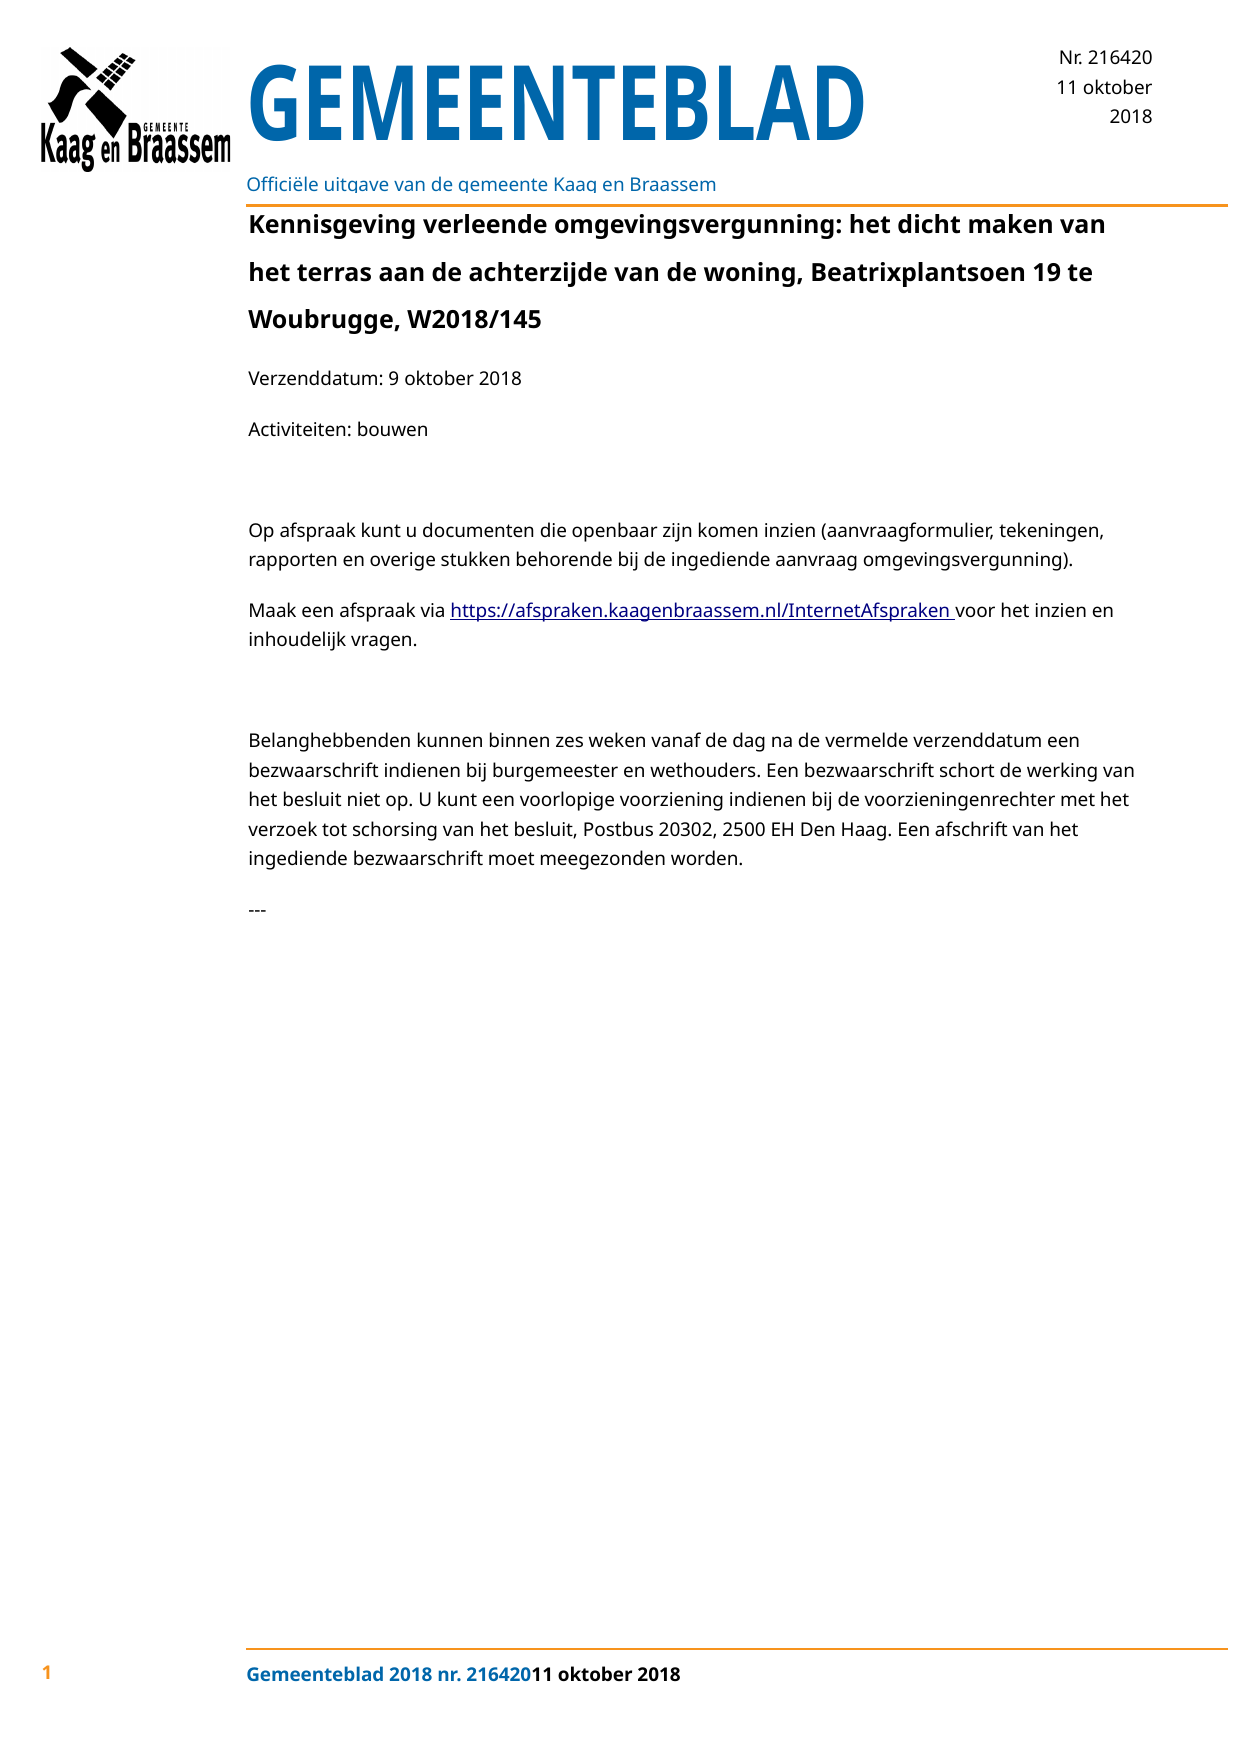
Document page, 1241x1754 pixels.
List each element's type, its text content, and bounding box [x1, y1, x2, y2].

text Op afspraak kunt u documenten die openbaar zijn komen inzien (aanvraagformulier, tekeningen, rapporten en overige stukken behorende bij de ingediende aanvraag omgevingsvergunning). [248, 517, 1152, 572]
text Belanghebbenden kunnen binnen zes weken vanaf de dag na de vermelde verzenddatum een bezwaarschrift indienen bij burgemeester en wethouders. Een bezwaarschrift schort de werking van het besluit niet op. U kunt een voorlopige voorziening indienen bij de voorzieningenrechter met het verzoek tot schorsing van het besluit, Postbus 20302, 2500 EH Den Haag. Een afschrift van het ingediende bezwaarschrift moet meegezonden worden. [248, 727, 1152, 871]
text Kennisgeving verleende omgevingsvergunning: het dicht maken van het terras aan de achterzijde van de woning, Beatrixplantsoen 19 te Woubrugge, W2018/145 [248, 207, 1152, 336]
text Verzenddatum: 9 oktober 2018 [248, 366, 1152, 391]
text --- [248, 896, 1152, 922]
text Activiteiten: bouwen [248, 416, 1152, 442]
text Maak een afspraak via https://afspraken.kaagenbraassem.nl/InternetAfspraken voor het inzien en inhoudelijk vragen. [248, 597, 1152, 652]
picture [41, 47, 231, 172]
